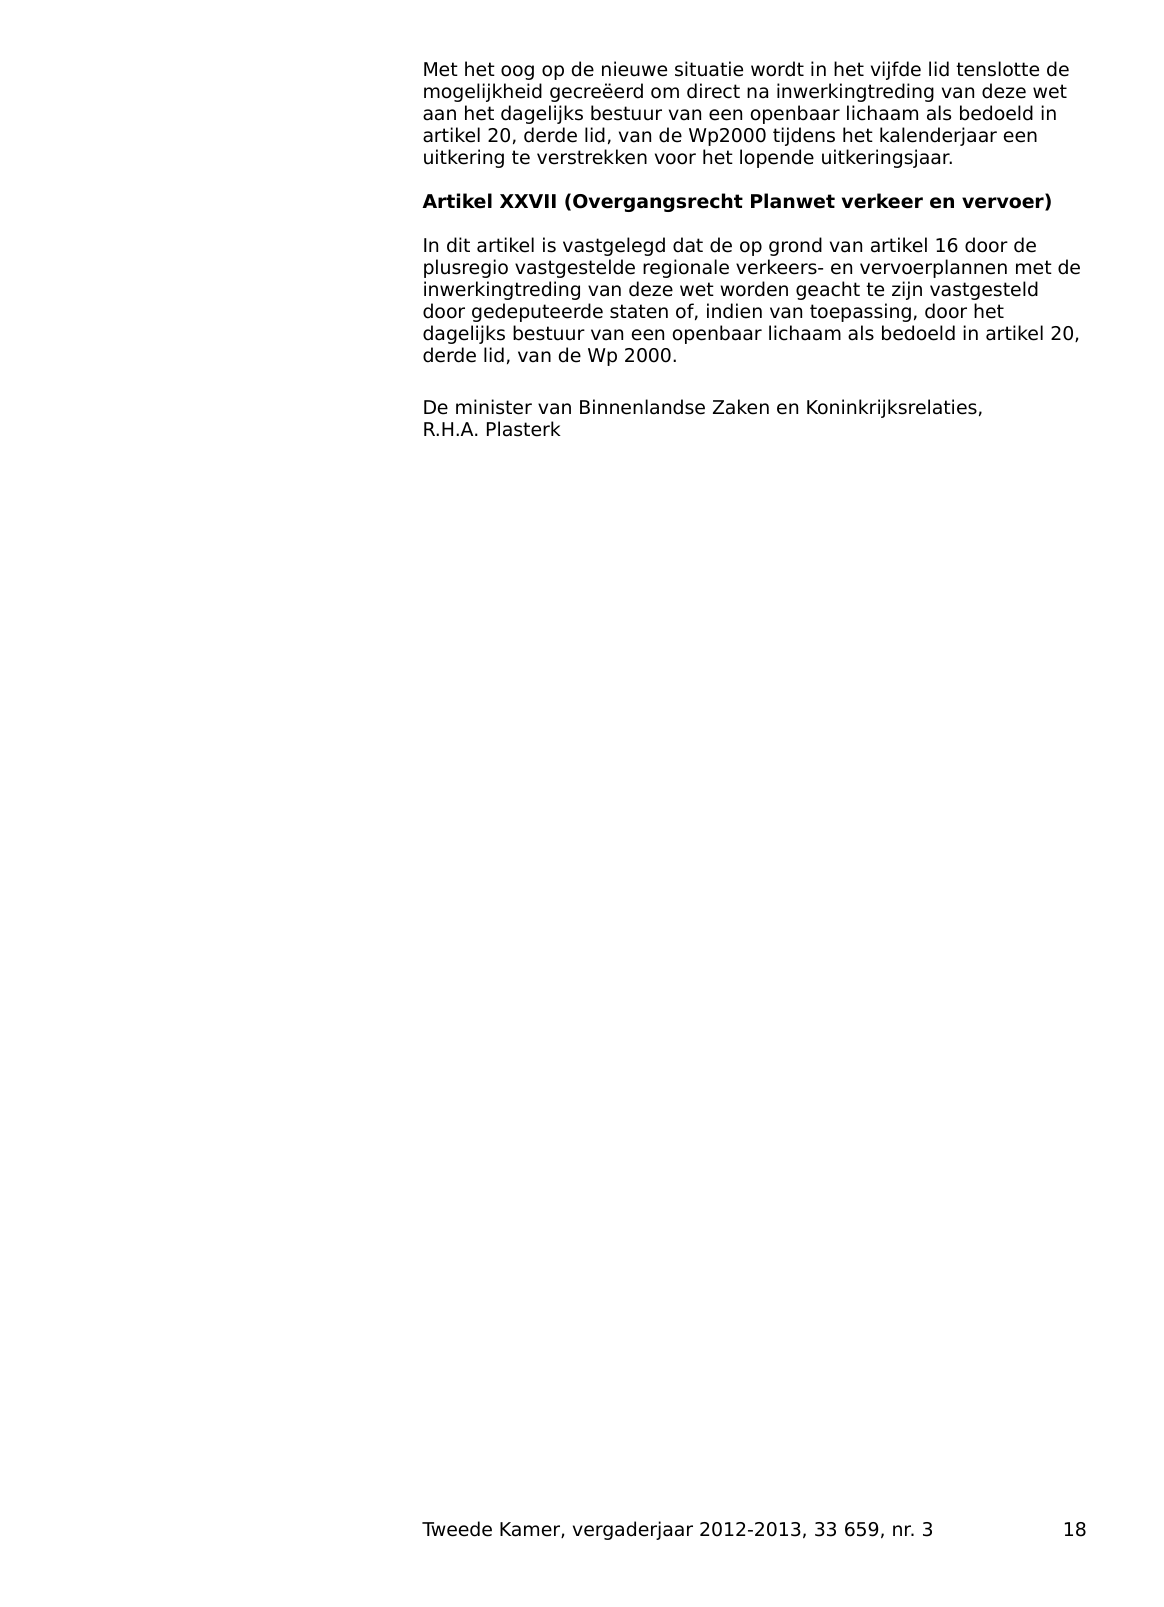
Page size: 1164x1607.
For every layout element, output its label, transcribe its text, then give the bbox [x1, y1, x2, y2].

text In dit artikel is vastgelegd dat de op grond van artikel 16 door de plusregio vastgestelde regionale verkeers- en vervoerplannen met de inwerkingtreding van deze wet worden geacht te zijn vastgesteld door gedeputeerde staten of, indien van toepassing, door het dagelijks bestuur van een openbaar lichaam als bedoeld in artikel 20, derde lid, van de Wp 2000. [422, 235, 1087, 367]
text De minister van Binnenlandse Zaken en Koninkrijksrelaties, R.H.A. Plasterk [422, 397, 1087, 441]
text Met het oog op de nieuwe situatie wordt in het vijfde lid tenslotte de mogelijkheid gecreëerd om direct na inwerkingtreding van deze wet aan het dagelijks bestuur van een openbaar lichaam als bedoeld in artikel 20, derde lid, van de Wp2000 tijdens het kalenderjaar een uitkering te verstrekken voor het lopende uitkeringsjaar. [422, 59, 1087, 169]
subtitle Artikel XXVII (Overgangsrecht Planwet verkeer en vervoer) [422, 191, 1087, 213]
